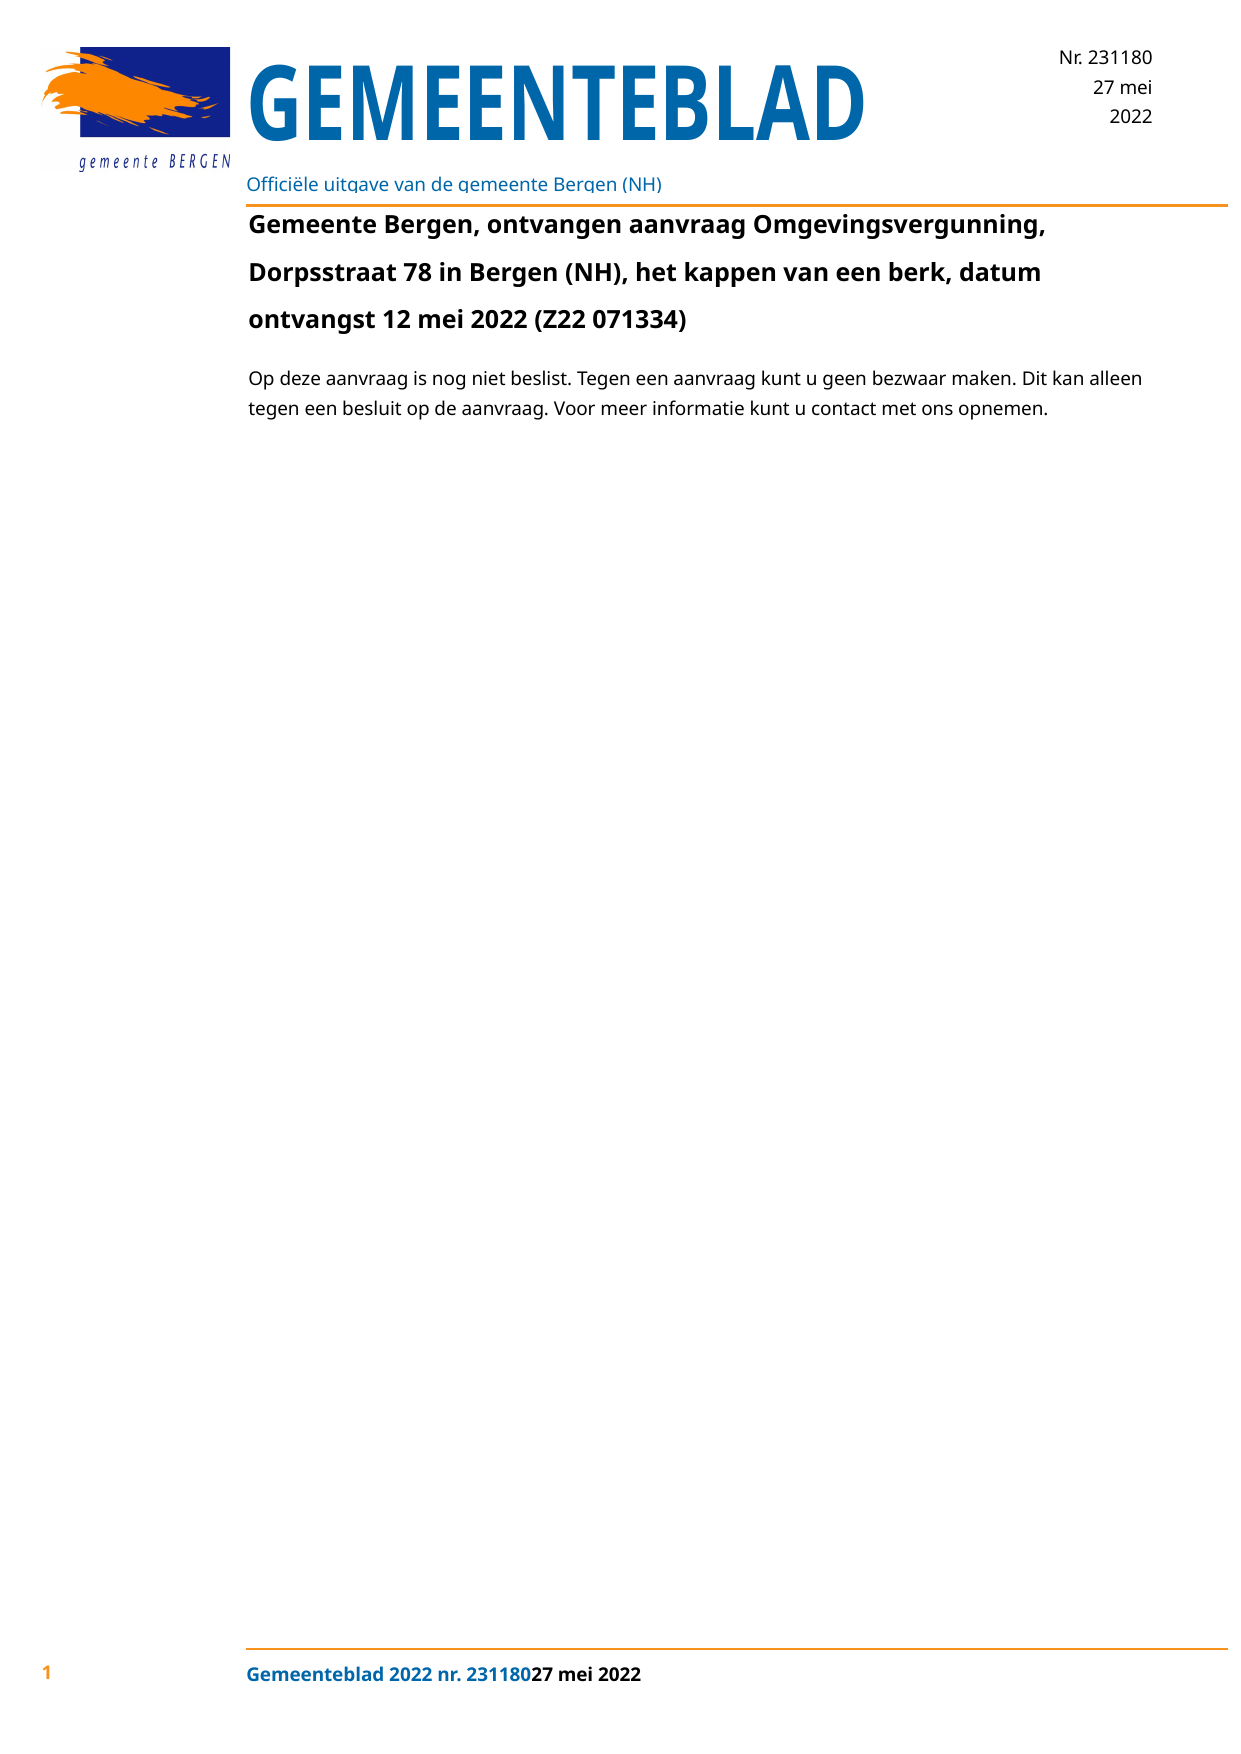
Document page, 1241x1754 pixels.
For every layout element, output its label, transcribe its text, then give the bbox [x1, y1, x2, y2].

text Gemeente Bergen, ontvangen aanvraag Omgevingsvergunning, Dorpsstraat 78 in Bergen (NH), het kappen van een berk, datum ontvangst 12 mei 2022 (Z22 071334) [248, 207, 1152, 336]
text Op deze aanvraag is nog niet beslist. Tegen een aanvraag kunt u geen bezwaar maken. Dit kan alleen tegen een besluit op de aanvraag. Voor meer informatie kunt u contact met ons opnemen. [248, 366, 1152, 421]
picture [41, 47, 231, 172]
